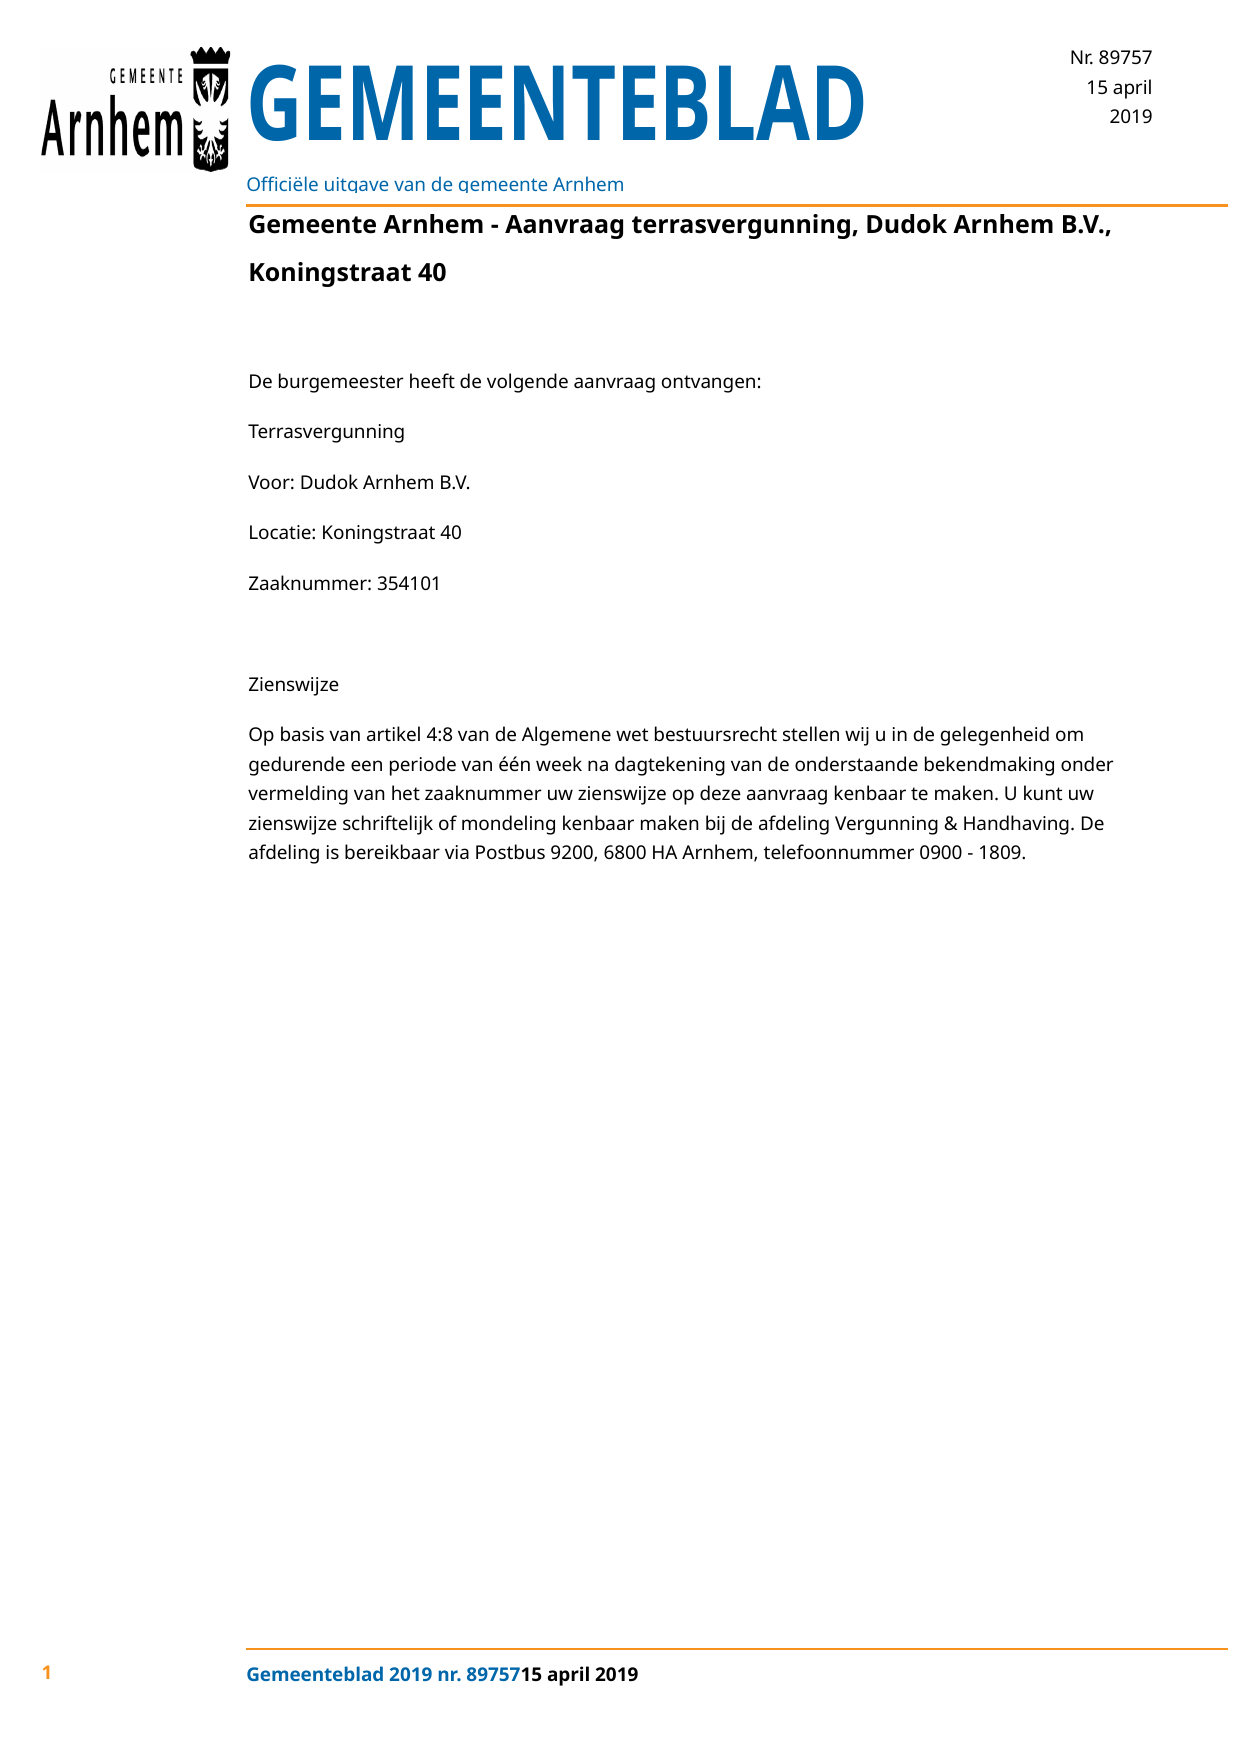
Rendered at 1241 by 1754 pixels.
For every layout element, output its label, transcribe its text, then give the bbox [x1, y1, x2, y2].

picture [41, 47, 231, 172]
text Locatie: Koningstraat 40 [248, 519, 1152, 545]
text Op basis van artikel 4:8 van de Algemene wet bestuursrecht stellen wij u in de gelegenheid om gedurende een periode van één week na dagtekening van de onderstaande bekendmaking onder vermelding van het zaaknummer uw zienswijze op deze aanvraag kenbaar te maken. U kunt uw zienswijze schriftelijk of mondeling kenbaar maken bij de afdeling Vergunning & Handhaving. De afdeling is bereikbaar via Postbus 9200, 6800 HA Arnhem, telefoonnummer 0900 - 1809. [248, 721, 1152, 865]
text Terrasvergunning [248, 419, 1152, 444]
text Zaaknummer: 354101 [248, 570, 1152, 596]
text De burgemeester heeft de volgende aanvraag ontvangen: [248, 368, 1152, 394]
text Zienswijze [248, 671, 1152, 697]
text Gemeente Arnhem - Aanvraag terrasvergunning, Dudok Arnhem B.V., Koningstraat 40 [248, 207, 1152, 288]
text Voor: Dudok Arnhem B.V. [248, 469, 1152, 495]
